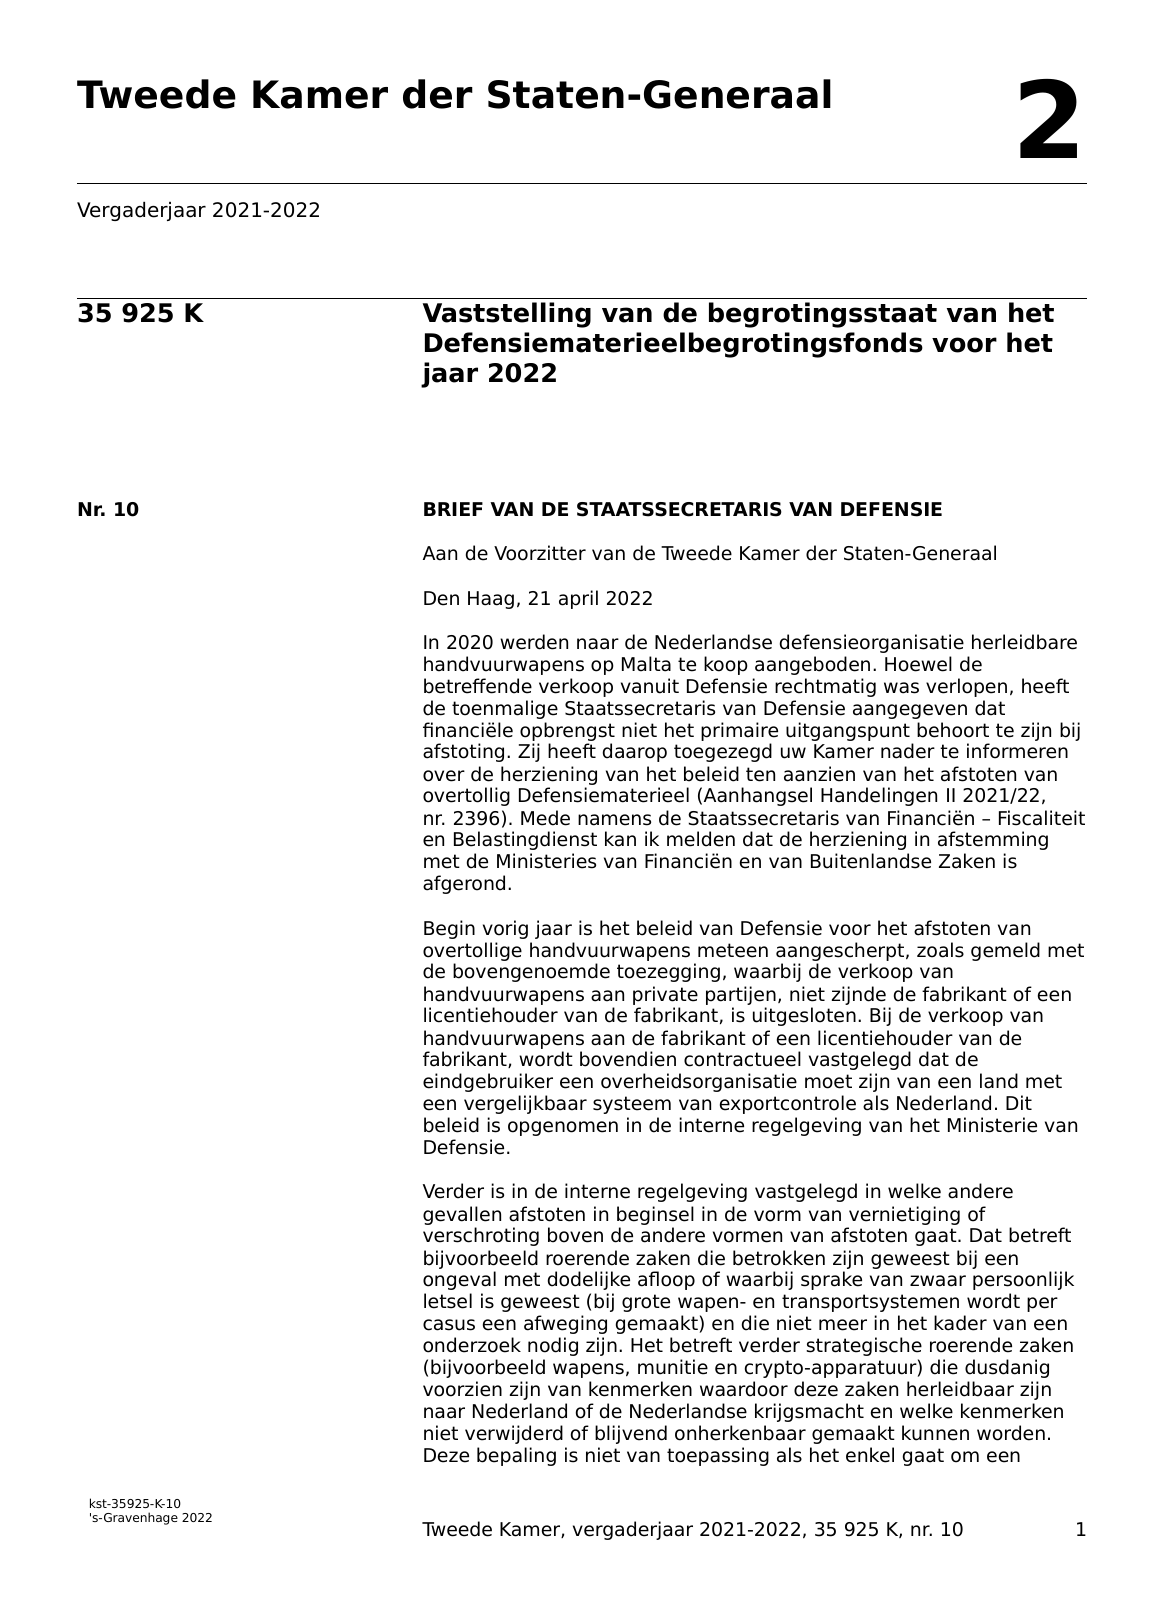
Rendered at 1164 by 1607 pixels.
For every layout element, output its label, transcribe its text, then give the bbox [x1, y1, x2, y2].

subtitle 35 925 K Vaststelling van de begrotingsstaat van het Defensiematerieelbegrotingsfonds voor het jaar 2022 [77, 299, 1087, 388]
subtitle Nr. 10 BRIEF VAN DE STAATSSECRETARIS VAN DEFENSIE [77, 499, 1087, 521]
table_cell Vergaderjaar 2021-2022 [77, 184, 1087, 298]
text Den Haag, 21 april 2022 [422, 587, 1087, 609]
table_header 2 [886, 59, 1087, 183]
text Verder is in de interne regelgeving vastgelegd in welke andere gevallen afstoten in beginsel in de vorm van vernietiging of verschroting boven de andere vormen van afstoten gaat. Dat betreft bijvoorbeeld roerende zaken die betrokken zijn geweest bij een ongeval met dodelijke afloop of waarbij sprake van zwaar persoonlijk letsel is geweest (bij grote wapen- en transportsystemen wordt per casus een afweging gemaakt) en die niet meer in het kader van een onderzoek nodig zijn. Het betreft verder strategische roerende zaken (bijvoorbeeld wapens, munitie en crypto-apparatuur) die dusdanig voorzien zijn van kenmerken waardoor deze zaken herleidbaar zijn naar Nederland of de Nederlandse krijgsmacht en welke kenmerken niet verwijderd of blijvend onherkenbaar gemaakt kunnen worden. Deze bepaling is niet van toepassing als het enkel gaat om een [422, 1181, 1087, 1467]
text Begin vorig jaar is het beleid van Defensie voor het afstoten van overtollige handvuurwapens meteen aangescherpt, zoals gemeld met de bovengenoemde toezegging, waarbij de verkoop van handvuurwapens aan private partijen, niet zijnde de fabrikant of een licentiehouder van de fabrikant, is uitgesloten. Bij de verkoop van handvuurwapens aan de fabrikant of een licentiehouder van de fabrikant, wordt bovendien contractueel vastgelegd dat de eindgebruiker een overheidsorganisatie moet zijn van een land met een vergelijkbaar systeem van exportcontrole als Nederland. Dit beleid is opgenomen in de interne regelgeving van het Ministerie van Defensie. [422, 917, 1087, 1159]
text kst-35925-K-10 [88, 1497, 323, 1511]
text 's-Gravenhage 2022 [88, 1511, 323, 1525]
text Aan de Voorzitter van de Tweede Kamer der Staten-Generaal [422, 543, 1087, 565]
text In 2020 werden naar de Nederlandse defensieorganisatie herleidbare handvuurwapens op Malta te koop aangeboden. Hoewel de betreffende verkoop vanuit Defensie rechtmatig was verlopen, heeft de toenmalige Staatssecretaris van Defensie aangegeven dat financiële opbrengst niet het primaire uitgangspunt behoort te zijn bij afstoting. Zij heeft daarop toegezegd uw Kamer nader te informeren over de herziening van het beleid ten aanzien van het afstoten van overtollig Defensiematerieel (Aanhangsel Handelingen II 2021/22, nr. 2396). Mede namens de Staatssecretaris van Financiën – Fiscaliteit en Belastingdienst kan ik melden dat de herziening in afstemming met de Ministeries van Financiën en van Buitenlandse Zaken is afgerond. [422, 632, 1087, 895]
table_header Tweede Kamer der Staten-Generaal [77, 59, 886, 183]
